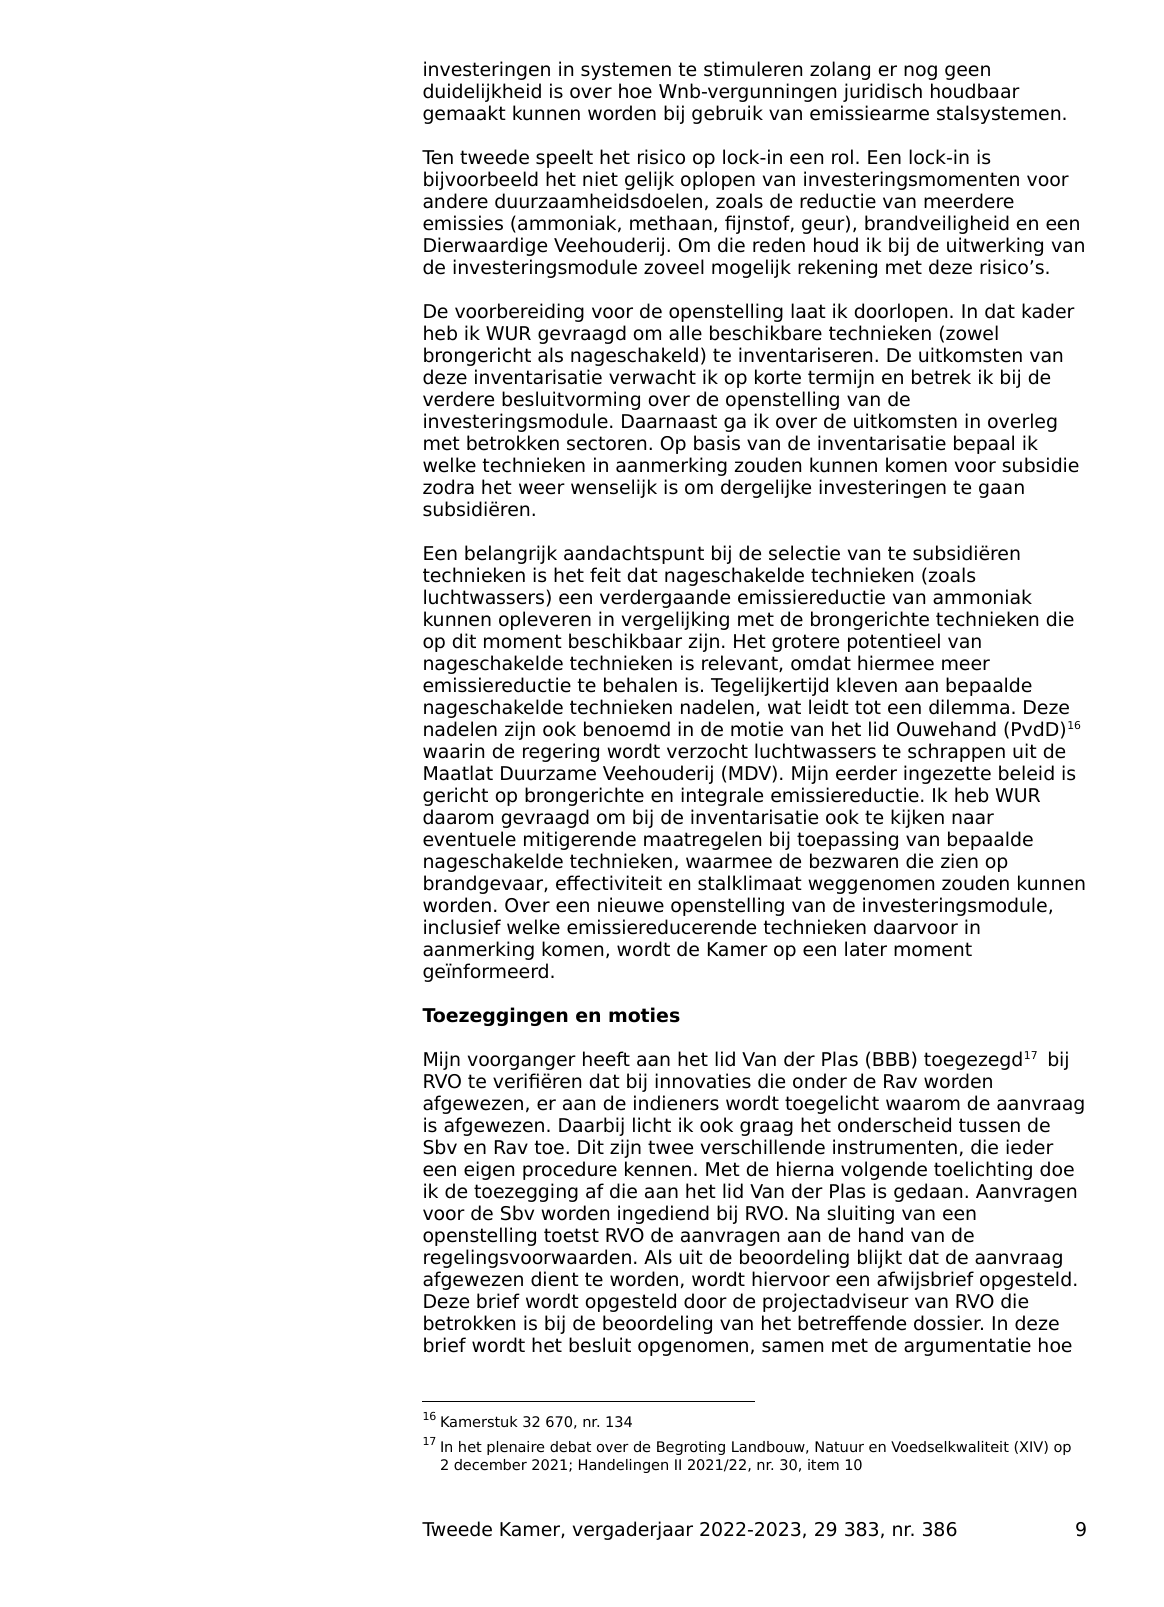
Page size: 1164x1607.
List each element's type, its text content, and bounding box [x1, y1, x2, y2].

text investeringen in systemen te stimuleren zolang er nog geen duidelijkheid is over hoe Wnb-vergunningen juridisch houdbaar gemaakt kunnen worden bij gebruik van emissiearme stalsystemen. [422, 59, 1087, 125]
text In het plenaire debat over de Begroting Landbouw, Natuur en Voedselkwaliteit (XIV) op 2 december 2021; Handelingen II 2021/22, nr. 30, item 10 [422, 1435, 1087, 1474]
text Kamerstuk 32 670, nr. 134 [422, 1410, 1087, 1432]
text Mijn voorganger heeft aan het lid Van der Plas (BBB) toegezegd bij RVO te verifiëren dat bij innovaties die onder de Rav worden afgewezen, er aan de indieners wordt toegelicht waarom de aanvraag is afgewezen. Daarbij licht ik ook graag het onderscheid tussen de Sbv en Rav toe. Dit zijn twee verschillende instrumenten, die ieder een eigen procedure kennen. Met de hierna volgende toelichting doe ik de toezegging af die aan het lid Van der Plas is gedaan. Aanvragen voor de Sbv worden ingediend bij RVO. Na sluiting van een openstelling toetst RVO de aanvragen aan de hand van de regelingsvoorwaarden. Als uit de beoordeling blijkt dat de aanvraag afgewezen dient te worden, wordt hiervoor een afwijsbrief opgesteld. Deze brief wordt opgesteld door de projectadviseur van RVO die betrokken is bij de beoordeling van het betreffende dossier. In deze brief wordt het besluit opgenomen, samen met de argumentatie hoe [422, 1049, 1087, 1357]
subtitle Toezeggingen en moties [422, 1005, 1087, 1027]
text De voorbereiding voor de openstelling laat ik doorlopen. In dat kader heb ik WUR gevraagd om alle beschikbare technieken (zowel brongericht als nageschakeld) te inventariseren. De uitkomsten van deze inventarisatie verwacht ik op korte termijn en betrek ik bij de verdere besluitvorming over de openstelling van de investeringsmodule. Daarnaast ga ik over de uitkomsten in overleg met betrokken sectoren. Op basis van de inventarisatie bepaal ik welke technieken in aanmerking zouden kunnen komen voor subsidie zodra het weer wenselijk is om dergelijke investeringen te gaan subsidiëren. [422, 301, 1087, 521]
text Een belangrijk aandachtspunt bij de selectie van te subsidiëren technieken is het feit dat nageschakelde technieken (zoals luchtwassers) een verdergaande emissiereductie van ammoniak kunnen opleveren in vergelijking met de brongerichte technieken die op dit moment beschikbaar zijn. Het grotere potentieel van nageschakelde technieken is relevant, omdat hiermee meer emissiereductie te behalen is. Tegelijkertijd kleven aan bepaalde nageschakelde technieken nadelen, wat leidt tot een dilemma. Deze nadelen zijn ook benoemd in de motie van het lid Ouwehand (PvdD) waarin de regering wordt verzocht luchtwassers te schrappen uit de Maatlat Duurzame Veehouderij (MDV). Mijn eerder ingezette beleid is gericht op brongerichte en integrale emissiereductie. Ik heb WUR daarom gevraagd om bij de inventarisatie ook te kijken naar eventuele mitigerende maatregelen bij toepassing van bepaalde nageschakelde technieken, waarmee de bezwaren die zien op brandgevaar, effectiviteit en stalklimaat weggenomen zouden kunnen worden. Over een nieuwe openstelling van de investeringsmodule, inclusief welke emissiereducerende technieken daarvoor in aanmerking komen, wordt de Kamer op een later moment geïnformeerd. [422, 543, 1087, 983]
text Ten tweede speelt het risico op lock-in een rol. Een lock-in is bijvoorbeeld het niet gelijk oplopen van investeringsmomenten voor andere duurzaamheidsdoelen, zoals de reductie van meerdere emissies (ammoniak, methaan, fijnstof, geur), brandveiligheid en een Dierwaardige Veehouderij. Om die reden houd ik bij de uitwerking van de investeringsmodule zoveel mogelijk rekening met deze risico’s. [422, 147, 1087, 279]
